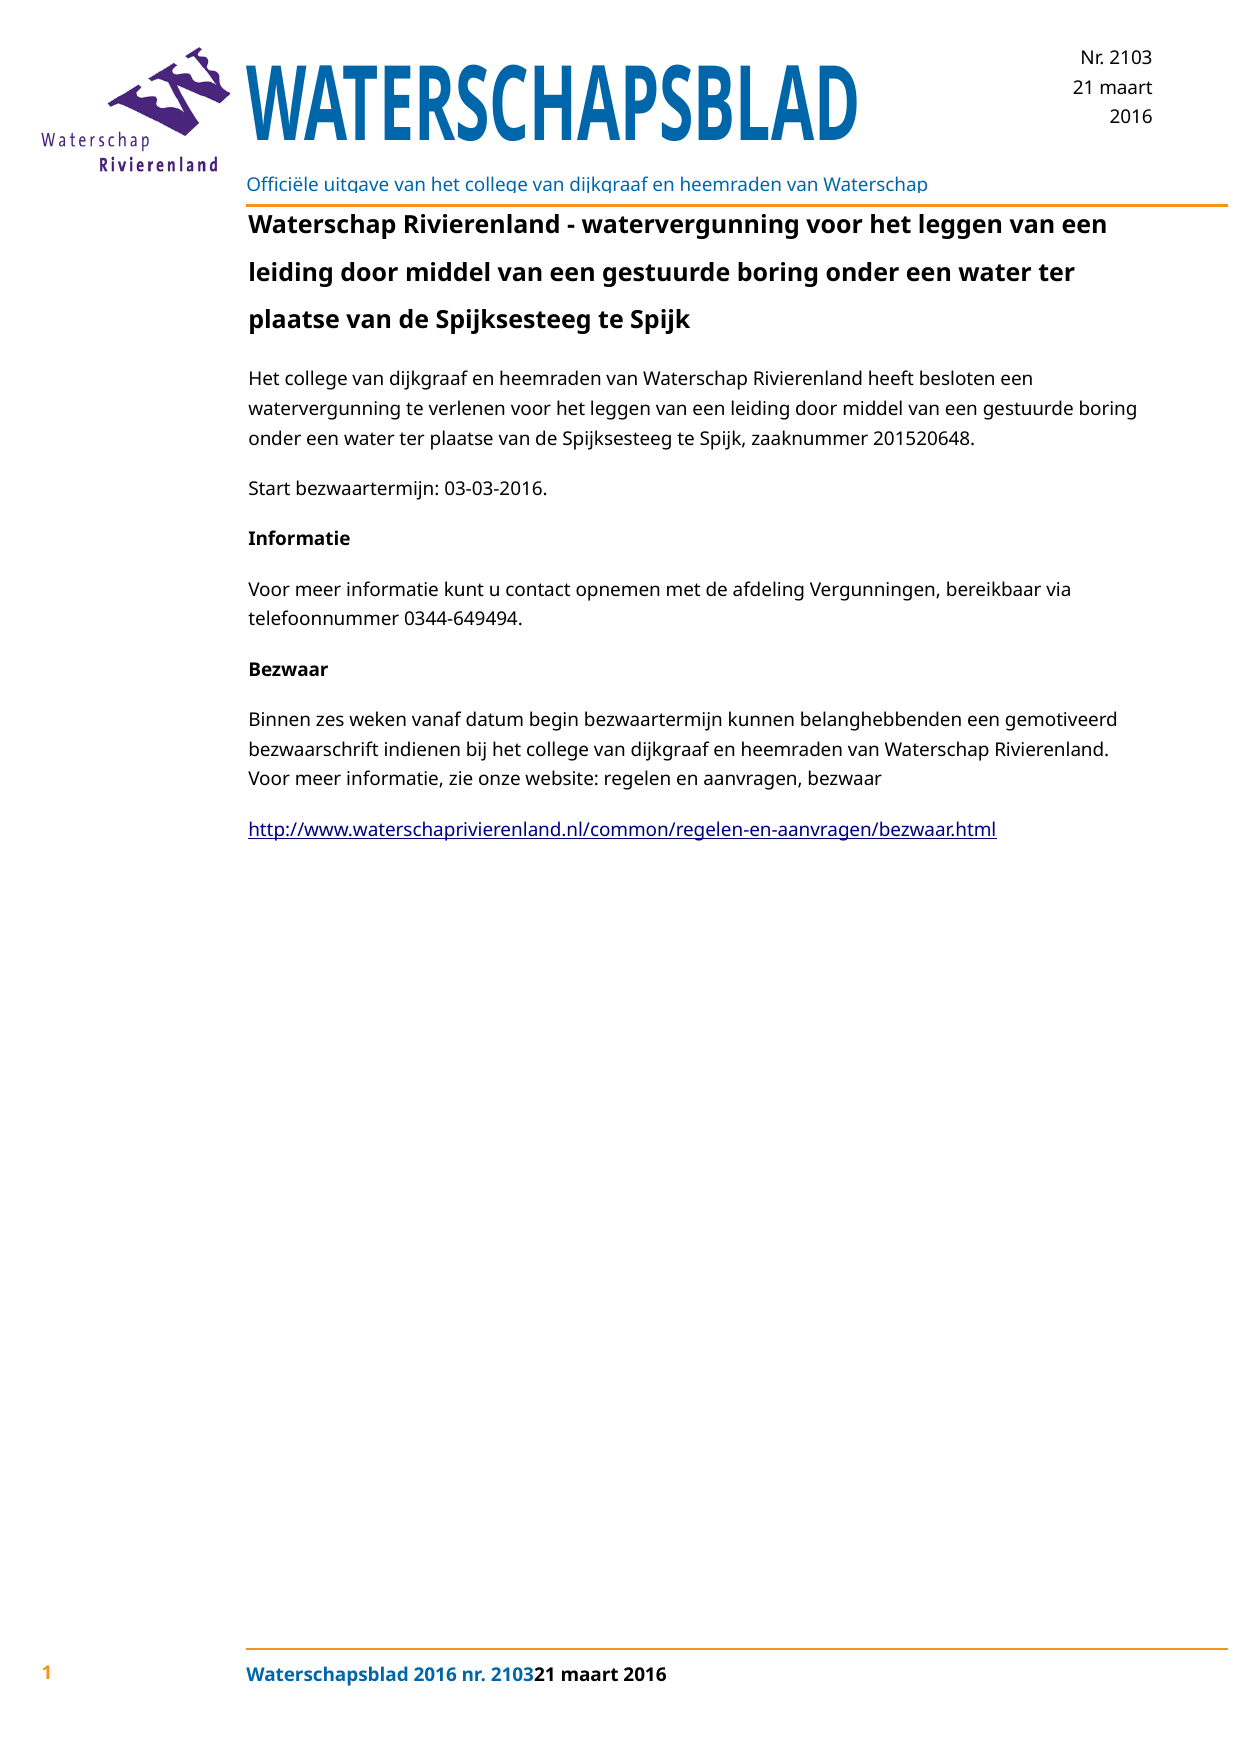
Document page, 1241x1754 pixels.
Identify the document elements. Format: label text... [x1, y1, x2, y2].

picture [41, 47, 231, 172]
text http://www.waterschaprivierenland.nl/common/regelen-en-aanvragen/bezwaar.html [248, 816, 1152, 842]
text Binnen zes weken vanaf datum begin bezwaartermijn kunnen belanghebbenden een gemotiveerd bezwaarschrift indienen bij het college van dijkgraaf en heemraden van Waterschap Rivierenland. Voor meer informatie, zie onze website: regelen en aanvragen, bezwaar [248, 706, 1152, 791]
text Bezwaar [248, 656, 1152, 682]
text Waterschap Rivierenland - watervergunning voor het leggen van een leiding door middel van een gestuurde boring onder een water ter plaatse van de Spijksesteeg te Spijk [248, 207, 1152, 336]
text Voor meer informatie kunt u contact opnemen met de afdeling Vergunningen, bereikbaar via telefoonnummer 0344-649494. [248, 576, 1152, 631]
text Start bezwaartermijn: 03-03-2016. [248, 475, 1152, 501]
text Informatie [248, 526, 1152, 551]
text Het college van dijkgraaf en heemraden van Waterschap Rivierenland heeft besloten een watervergunning te verlenen voor het leggen van een leiding door middel van een gestuurde boring onder een water ter plaatse van de Spijksesteeg te Spijk, zaaknummer 201520648. [248, 366, 1152, 450]
